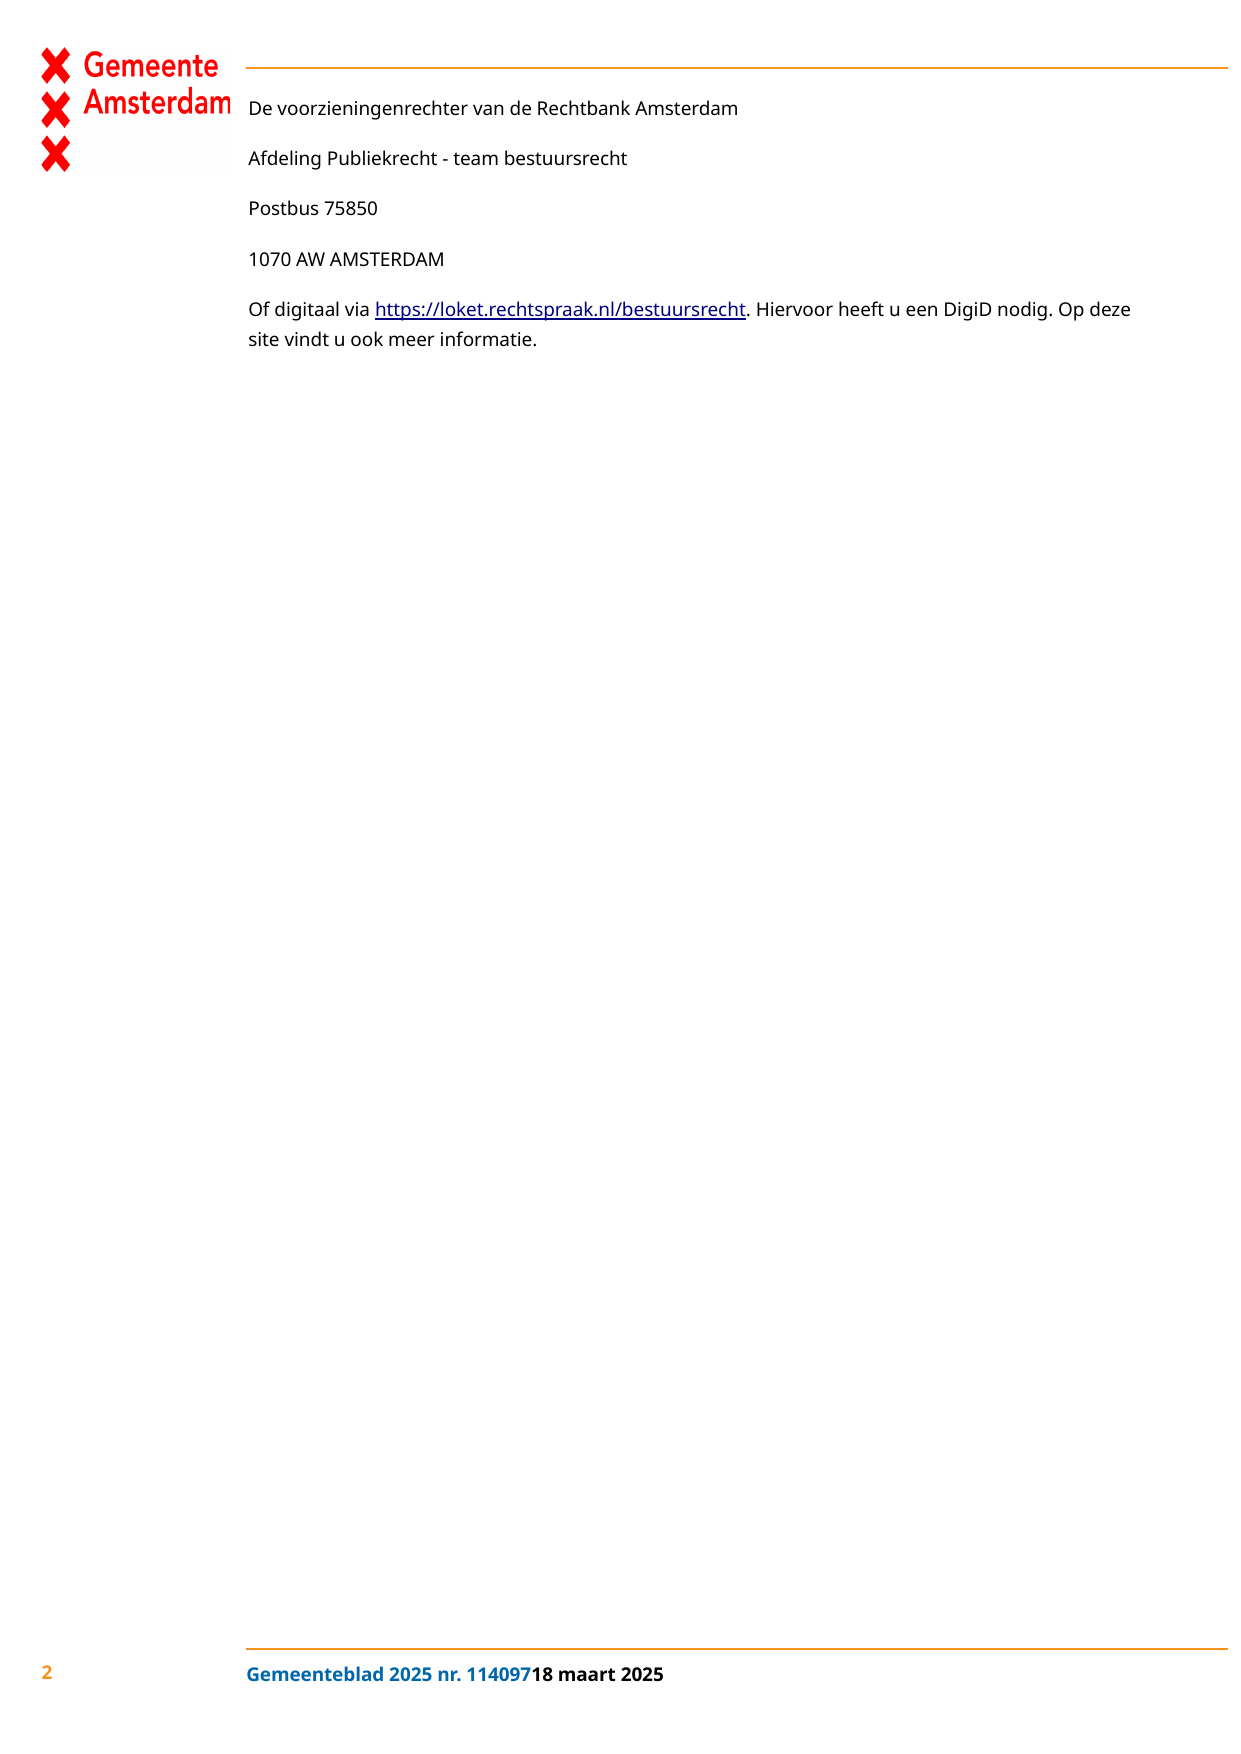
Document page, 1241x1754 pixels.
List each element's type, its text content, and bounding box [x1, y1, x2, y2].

text Afdeling Publiekrecht - team bestuursrecht [248, 145, 1152, 171]
text Of digitaal via https://loket.rechtspraak.nl/bestuursrecht. Hiervoor heeft u een DigiD nodig. Op deze site vindt u ook meer informatie. [248, 296, 1152, 352]
picture [41, 47, 231, 172]
text Postbus 75850 [248, 196, 1152, 221]
text De voorzieningenrechter van de Rechtbank Amsterdam [248, 95, 1152, 121]
text 1070 AW AMSTERDAM [248, 246, 1152, 272]
